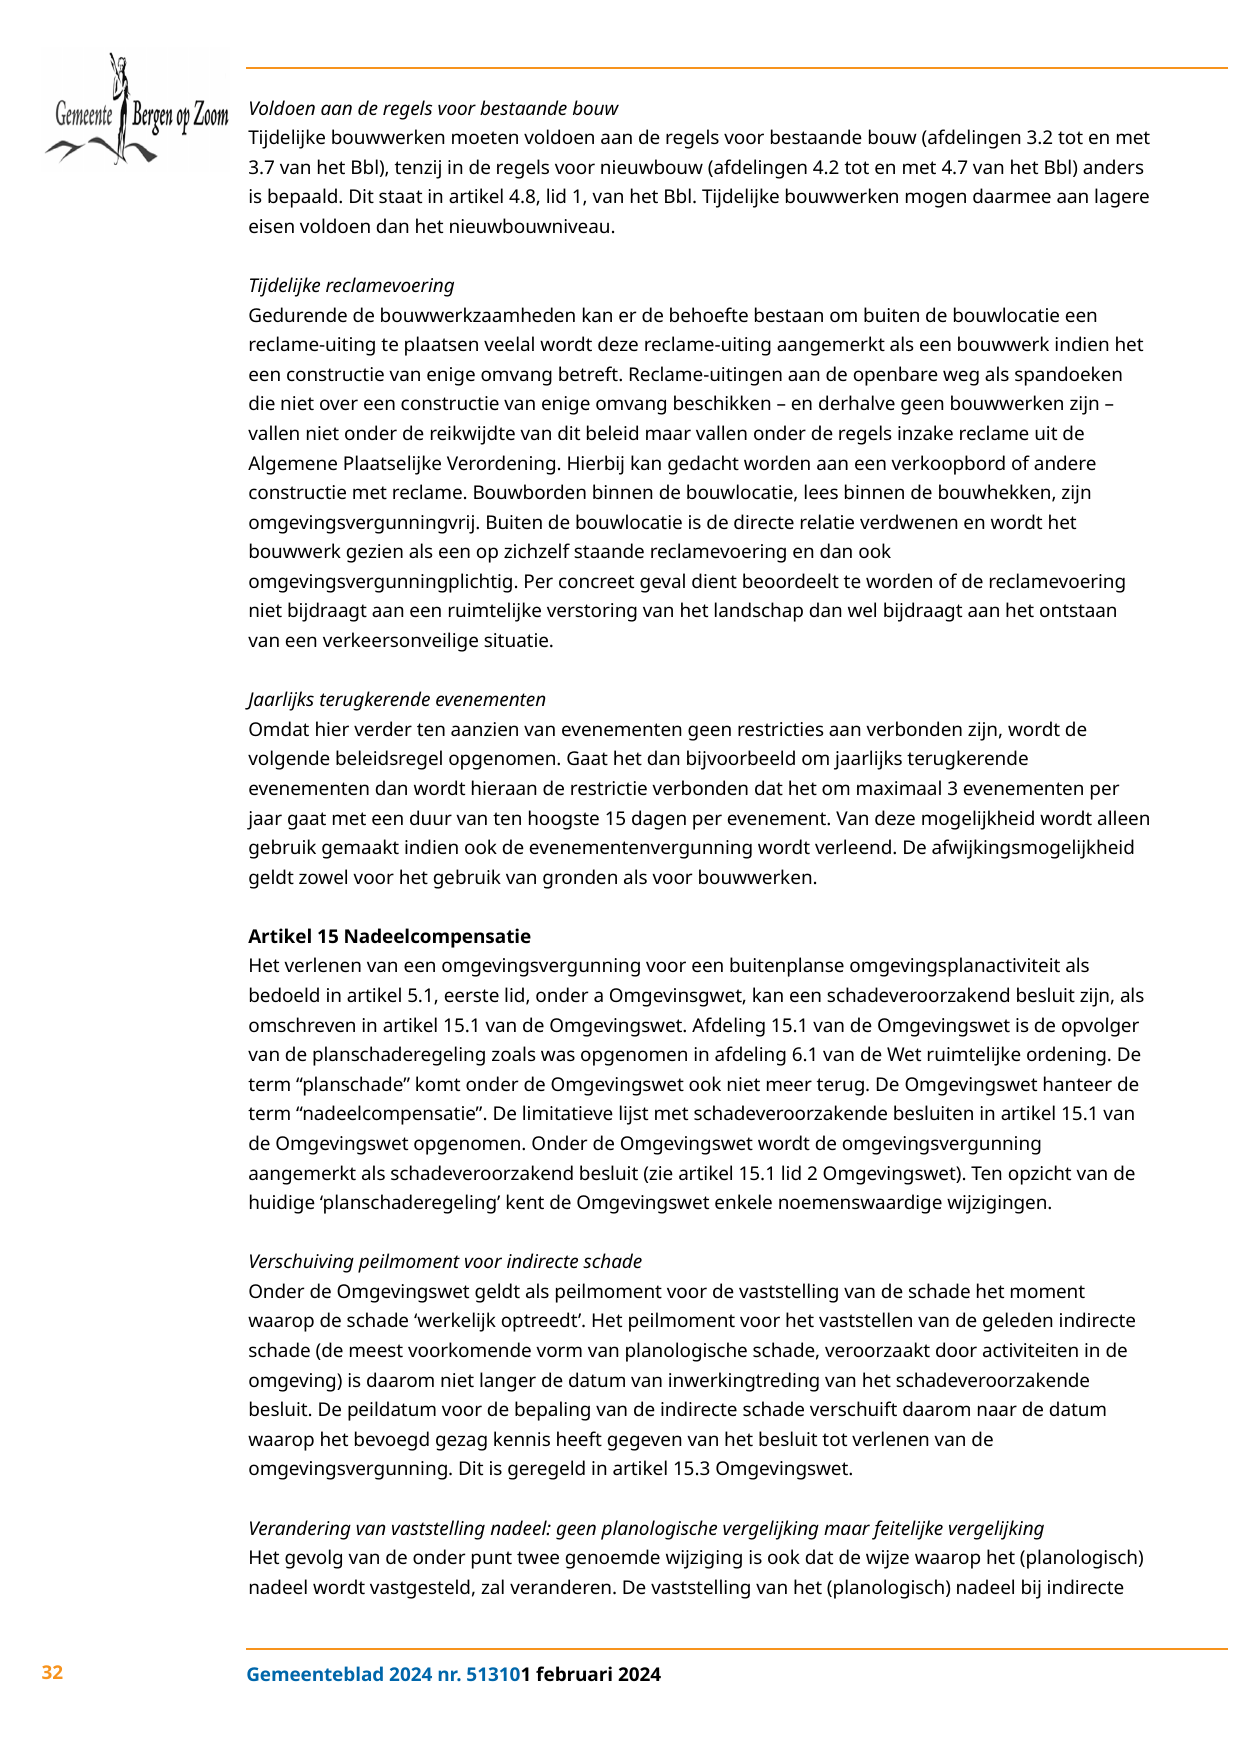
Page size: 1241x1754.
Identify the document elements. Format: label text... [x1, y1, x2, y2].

text Verandering van vaststelling nadeel: geen planologische vergelijking maar feitelijke vergelijking [248, 1515, 1152, 1541]
text Het verlenen van een omgevingsvergunning voor een buitenplanse omgevingsplanactiviteit als bedoeld in artikel 5.1, eerste lid, onder a Omgevinsgwet, kan een schadeveroorzakend besluit zijn, als omschreven in artikel 15.1 van de Omgevingswet. Afdeling 15.1 van de Omgevingswet is de opvolger van de planschaderegeling zoals was opgenomen in afdeling 6.1 van de Wet ruimtelijke ordening. De term “planschade” komt onder de Omgevingswet ook niet meer terug. De Omgevingswet hanteer de term “nadeelcompensatie”. De limitatieve lijst met schadeveroorzakende besluiten in artikel 15.1 van de Omgevingswet opgenomen. Onder de Omgevingswet wordt de omgevingsvergunning aangemerkt als schadeveroorzakend besluit (zie artikel 15.1 lid 2 Omgevingswet). Ten opzicht van de huidige ‘planschaderegeling’ kent de Omgevingswet enkele noemenswaardige wijzigingen. [248, 953, 1152, 1215]
text Tijdelijke bouwwerken moeten voldoen aan de regels voor bestaande bouw (afdelingen 3.2 tot en met 3.7 van het Bbl), tenzij in de regels voor nieuwbouw (afdelingen 4.2 tot en met 4.7 van het Bbl) anders is bepaald. Dit staat in artikel 4.8, lid 1, van het Bbl. Tijdelijke bouwwerken mogen daarmee aan lagere eisen voldoen dan het nieuwbouwniveau. [248, 124, 1152, 239]
text Jaarlijks terugkerende evenementen [248, 686, 1152, 712]
text Tijdelijke reclamevoering [248, 272, 1152, 298]
text Voldoen aan de regels voor bestaande bouw [248, 95, 1152, 121]
text Gedurende de bouwwerkzaamheden kan er de behoefte bestaan om buiten de bouwlocatie een reclame-uiting te plaatsen veelal wordt deze reclame-uiting aangemerkt als een bouwwerk indien het een constructie van enige omvang betreft. Reclame-uitingen aan de openbare weg als spandoeken die niet over een constructie van enige omvang beschikken – en derhalve geen bouwwerken zijn – vallen niet onder de reikwijdte van dit beleid maar vallen onder de regels inzake reclame uit de Algemene Plaatselijke Verordening. Hierbij kan gedacht worden aan een verkoopbord of andere constructie met reclame. Bouwborden binnen de bouwlocatie, lees binnen de bouwhekken, zijn omgevingsvergunningvrij. Buiten de bouwlocatie is de directe relatie verdwenen en wordt het bouwwerk gezien als een op zichzelf staande reclamevoering en dan ook omgevingsvergunningplichtig. Per concreet geval dient beoordeelt te worden of de reclamevoering niet bijdraagt aan een ruimtelijke verstoring van het landschap dan wel bijdraagt aan het ontstaan van een verkeersonveilige situatie. [248, 302, 1152, 653]
text Omdat hier verder ten aanzien van evenementen geen restricties aan verbonden zijn, wordt de volgende beleidsregel opgenomen. Gaat het dan bijvoorbeeld om jaarlijks terugkerende evenementen dan wordt hieraan de restrictie verbonden dat het om maximaal 3 evenementen per jaar gaat met een duur van ten hoogste 15 dagen per evenement. Van deze mogelijkheid wordt alleen gebruik gemaakt indien ook de evenementenvergunning wordt verleend. De afwijkingsmogelijkheid geldt zowel voor het gebruik van gronden als voor bouwwerken. [248, 716, 1152, 890]
picture [41, 47, 231, 172]
text Het gevolg van de onder punt twee genoemde wijziging is ook dat de wijze waarop het (planologisch) nadeel wordt vastgesteld, zal veranderen. De vaststelling van het (planologisch) nadeel bij indirecte [248, 1544, 1152, 1600]
text Verschuiving peilmoment voor indirecte schade [248, 1248, 1152, 1274]
text Onder de Omgevingswet geldt als peilmoment voor de vaststelling van de schade het moment waarop de schade ‘werkelijk optreedt’. Het peilmoment voor het vaststellen van de geleden indirecte schade (de meest voorkomende vorm van planologische schade, veroorzaakt door activiteiten in de omgeving) is daarom niet langer de datum van inwerkingtreding van het schadeveroorzakende besluit. De peildatum voor de bepaling van de indirecte schade verschuift daarom naar de datum waarop het bevoegd gezag kennis heeft gegeven van het besluit tot verlenen van de omgevingsvergunning. Dit is geregeld in artikel 15.3 Omgevingswet. [248, 1278, 1152, 1481]
text Artikel 15 Nadeelcompensatie [248, 923, 1152, 949]
